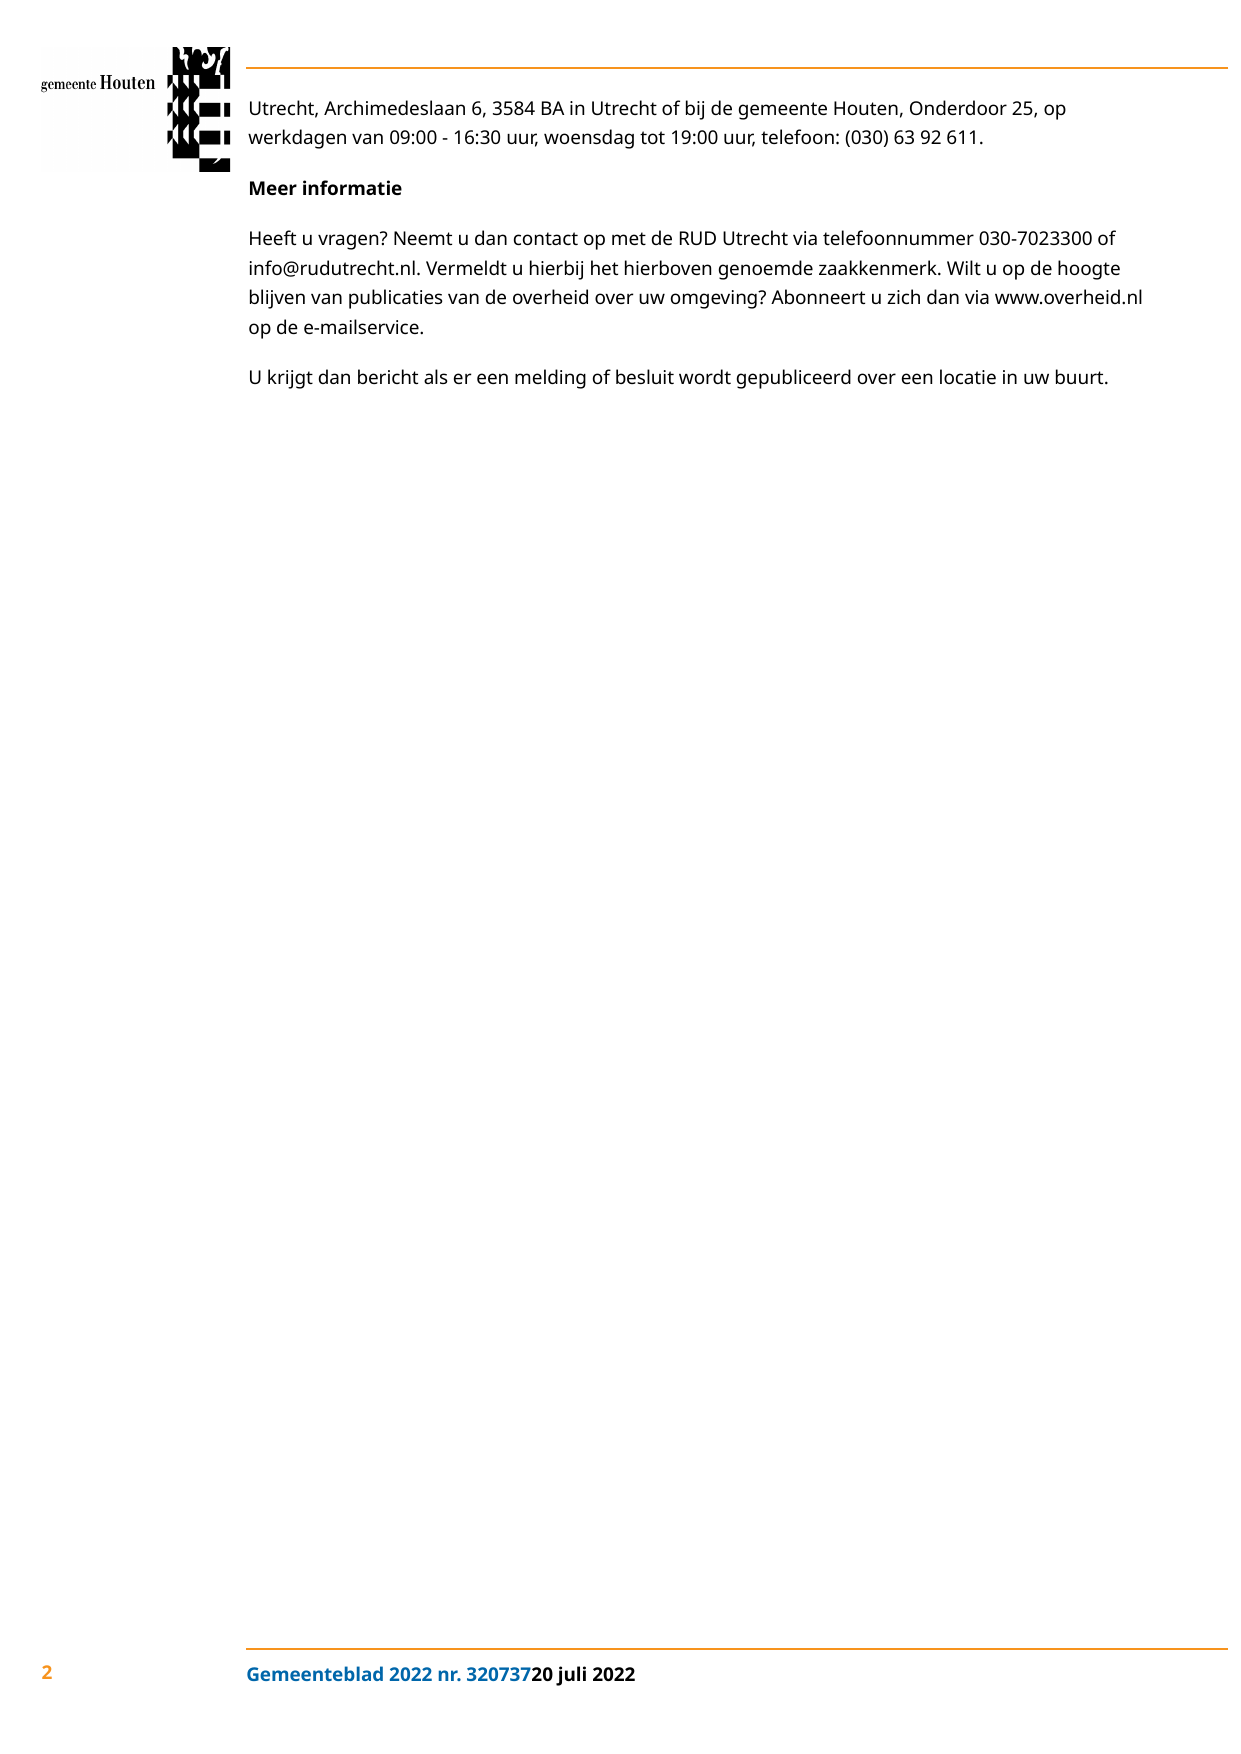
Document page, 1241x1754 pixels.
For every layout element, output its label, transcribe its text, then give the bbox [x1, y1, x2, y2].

text Meer informatie [248, 175, 1152, 201]
picture [41, 47, 231, 172]
text Utrecht, Archimedeslaan 6, 3584 BA in Utrecht of bij de gemeente Houten, Onderdoor 25, op werkdagen van 09:00 - 16:30 uur, woensdag tot 19:00 uur, telefoon: (030) 63 92 611. [248, 95, 1152, 150]
text U krijgt dan bericht als er een melding of besluit wordt gepubliceerd over een locatie in uw buurt. [248, 364, 1152, 390]
text Heeft u vragen? Neemt u dan contact op met de RUD Utrecht via telefoonnummer 030-7023300 of info@rudutrecht.nl. Vermeldt u hierbij het hierboven genoemde zaakkenmerk. Wilt u op de hoogte blijven van publicaties van de overheid over uw omgeving? Abonneert u zich dan via www.overheid.nl op de e-mailservice. [248, 225, 1152, 340]
